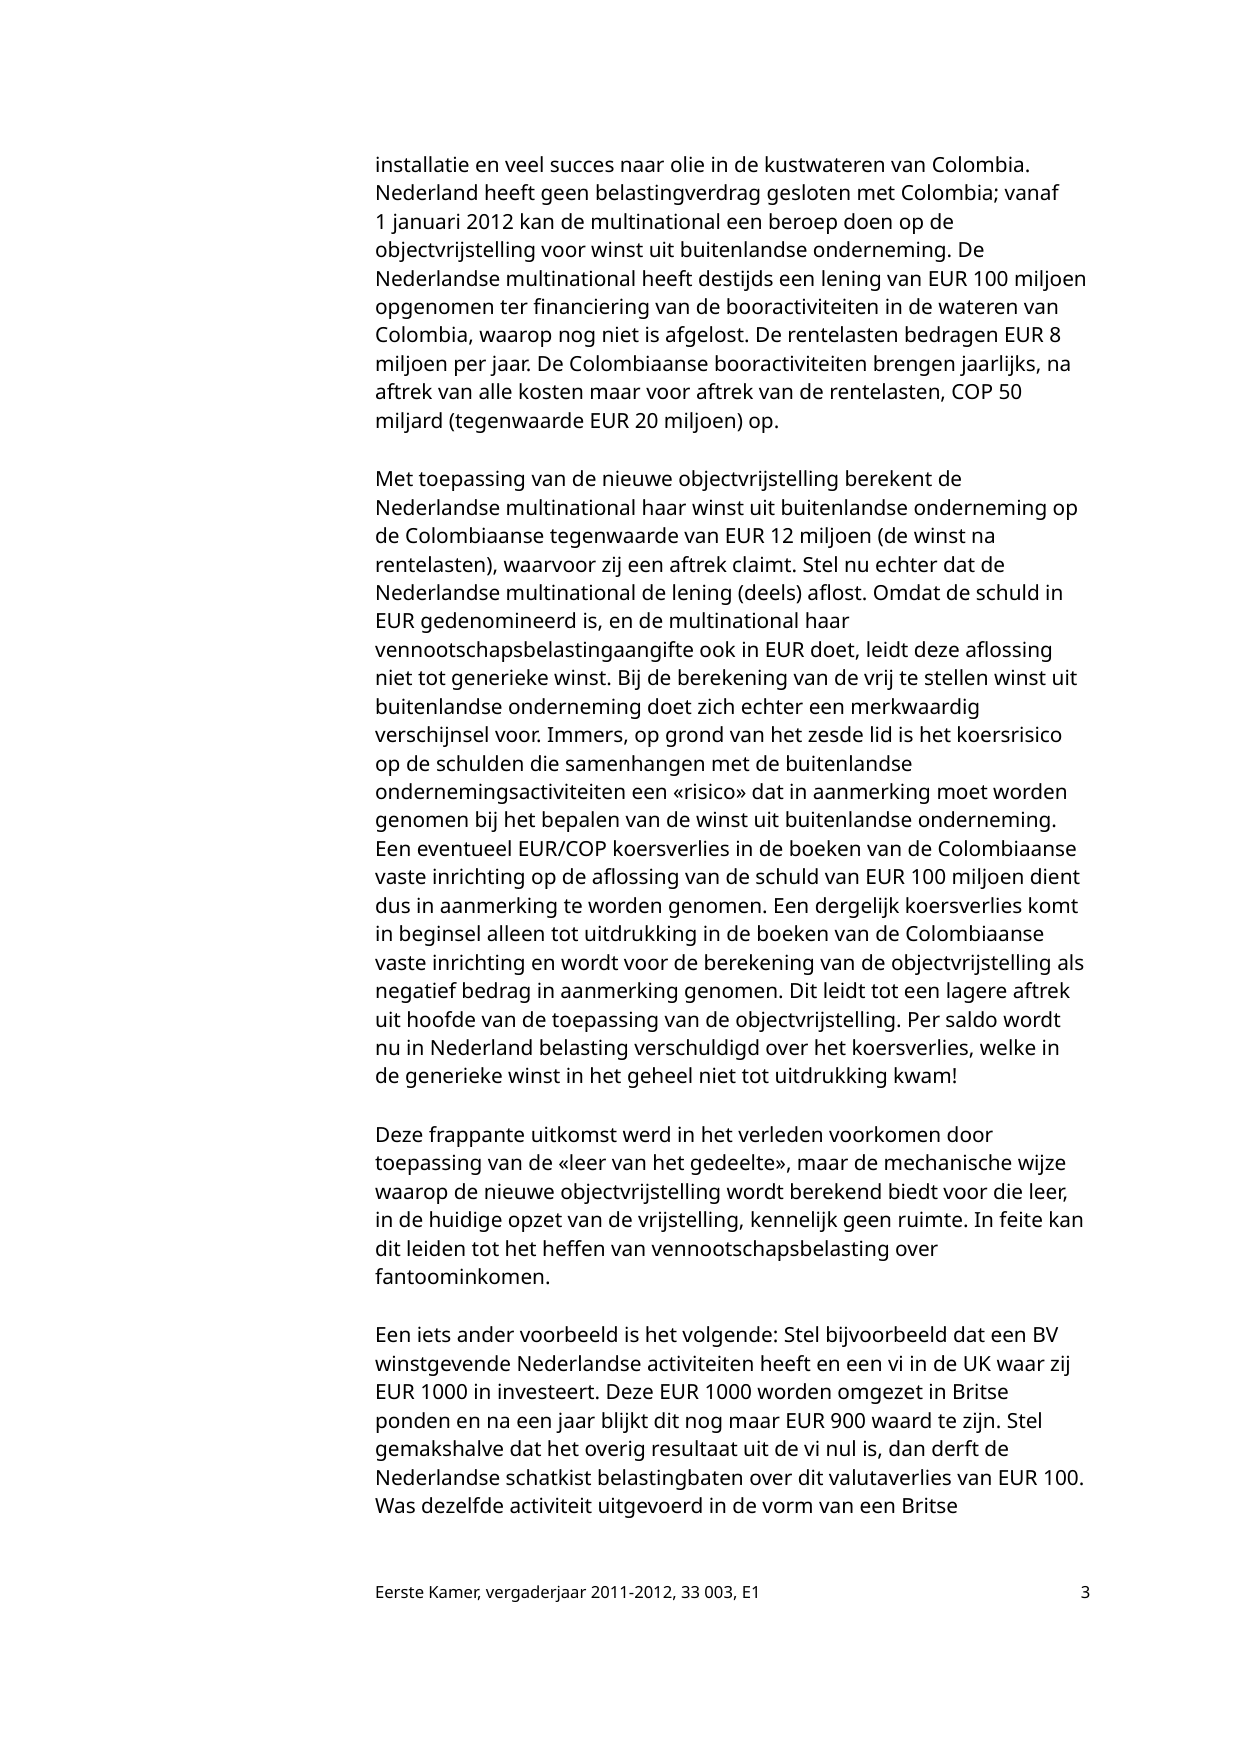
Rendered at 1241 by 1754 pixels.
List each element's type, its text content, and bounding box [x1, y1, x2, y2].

text Deze frappante uitkomst werd in het verleden voorkomen door toepassing van de «leer van het gedeelte», maar de mechanische wijze waarop de nieuwe objectvrijstelling wordt berekend biedt voor die leer, in de huidige opzet van de vrijstelling, kennelijk geen ruimte. In feite kan dit leiden tot het heffen van vennootschapsbelasting over fantoominkomen. [375, 1120, 1090, 1291]
text installatie en veel succes naar olie in de kustwateren van Colombia. Nederland heeft geen belastingverdrag gesloten met Colombia; vanaf 1 januari 2012 kan de multinational een beroep doen op de objectvrijstelling voor winst uit buitenlandse onderneming. De Nederlandse multinational heeft destijds een lening van EUR 100 miljoen opgenomen ter financiering van de booractiviteiten in de wateren van Colombia, waarop nog niet is afgelost. De rentelasten bedragen EUR 8 miljoen per jaar. De Colombiaanse booractiviteiten brengen jaarlijks, na aftrek van alle kosten maar voor aftrek van de rentelasten, COP 50 miljard (tegenwaarde EUR 20 miljoen) op. [375, 150, 1090, 434]
text Met toepassing van de nieuwe objectvrijstelling berekent de Nederlandse multinational haar winst uit buitenlandse onderneming op de Colombiaanse tegenwaarde van EUR 12 miljoen (de winst na rentelasten), waarvoor zij een aftrek claimt. Stel nu echter dat de Nederlandse multinational de lening (deels) aflost. Omdat de schuld in EUR gedenomineerd is, en de multinational haar vennootschapsbelastingaangifte ook in EUR doet, leidt deze aflossing niet tot generieke winst. Bij de berekening van de vrij te stellen winst uit buitenlandse onderneming doet zich echter een merkwaardig verschijnsel voor. Immers, op grond van het zesde lid is het koersrisico op de schulden die samenhangen met de buitenlandse ondernemingsactiviteiten een «risico» dat in aanmerking moet worden genomen bij het bepalen van de winst uit buitenlandse onderneming. Een eventueel EUR/COP koersverlies in de boeken van de Colombiaanse vaste inrichting op de aflossing van de schuld van EUR 100 miljoen dient dus in aanmerking te worden genomen. Een dergelijk koersverlies komt in beginsel alleen tot uitdrukking in de boeken van de Colombiaanse vaste inrichting en wordt voor de berekening van de objectvrijstelling als negatief bedrag in aanmerking genomen. Dit leidt tot een lagere aftrek uit hoofde van de toepassing van de objectvrijstelling. Per saldo wordt nu in Nederland belasting verschuldigd over het koersverlies, welke in de generieke winst in het geheel niet tot uitdrukking kwam! [375, 464, 1090, 1090]
text Een iets ander voorbeeld is het volgende: Stel bijvoorbeeld dat een BV winstgevende Nederlandse activiteiten heeft en een vi in de UK waar zij EUR 1000 in investeert. Deze EUR 1000 worden omgezet in Britse ponden en na een jaar blijkt dit nog maar EUR 900 waard te zijn. Stel gemakshalve dat het overig resultaat uit de vi nul is, dan derft de Nederlandse schatkist belastingbaten over dit valutaverlies van EUR 100. Was dezelfde activiteit uitgevoerd in de vorm van een Britse [375, 1321, 1090, 1520]
